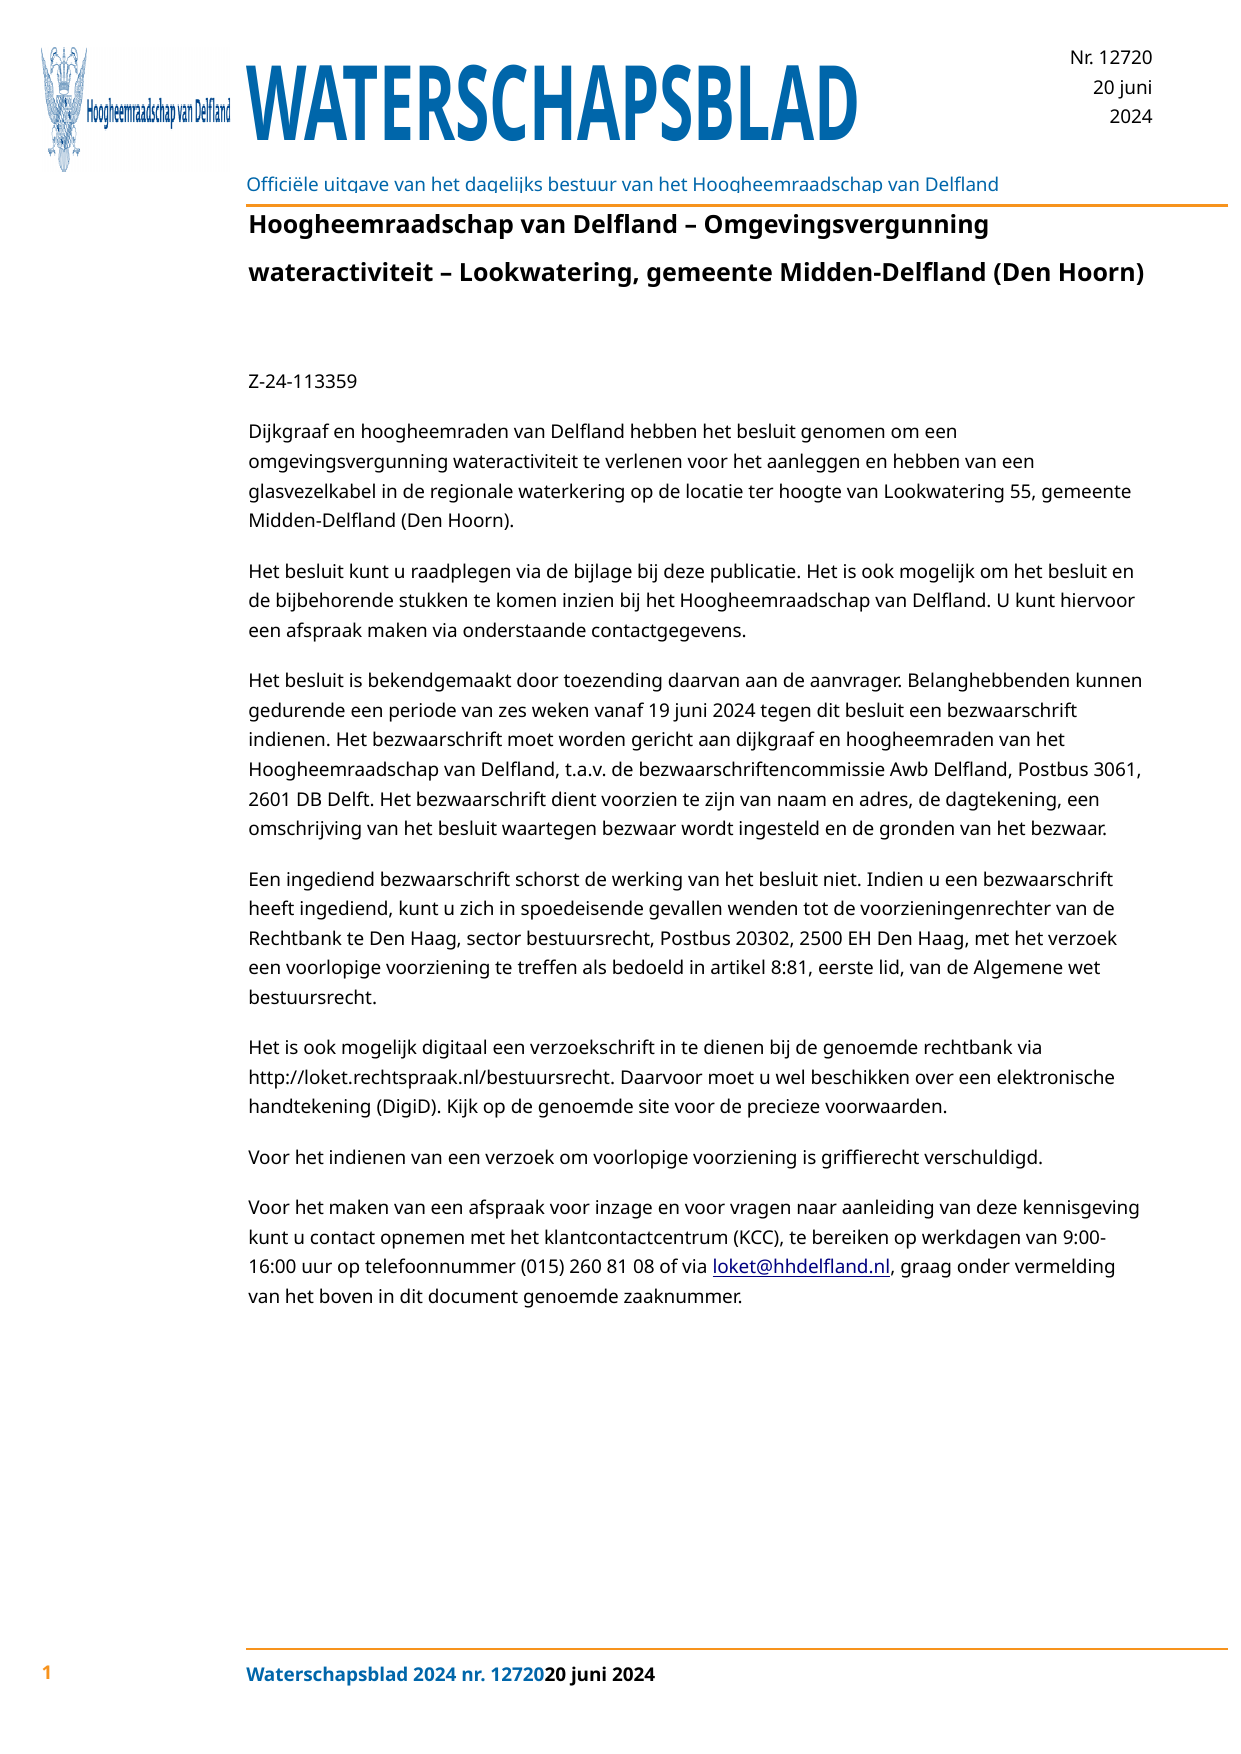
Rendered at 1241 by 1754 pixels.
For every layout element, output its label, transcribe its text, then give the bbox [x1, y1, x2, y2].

text Dijkgraaf en hoogheemraden van Delfland hebben het besluit genomen om een omgevingsvergunning wateractiviteit te verlenen voor het aanleggen en hebben van een glasvezelkabel in de regionale waterkering op de locatie ter hoogte van Lookwatering 55, gemeente Midden-Delfland (Den Hoorn). [248, 419, 1152, 533]
text Voor het maken van een afspraak voor inzage en voor vragen naar aanleiding van deze kennisgeving kunt u contact opnemen met het klantcontactcentrum (KCC), te bereiken op werkdagen van 9:00-16:00 uur op telefoonnummer (015) 260 81 08 of via loket@hhdelfland.nl, graag onder vermelding van het boven in dit document genoemde zaaknummer. [248, 1194, 1152, 1309]
text Een ingediend bezwaarschrift schorst de werking van het besluit niet. Indien u een bezwaarschrift heeft ingediend, kunt u zich in spoedeisende gevallen wenden tot de voorzieningenrechter van de Rechtbank te Den Haag, sector bestuursrecht, Postbus 20302, 2500 EH Den Haag, met het verzoek een voorlopige voorziening te treffen als bedoeld in artikel 8:81, eerste lid, van de Algemene wet bestuursrecht. [248, 866, 1152, 1010]
text Het is ook mogelijk digitaal een verzoekschrift in te dienen bij de genoemde rechtbank via http://loket.rechtspraak.nl/bestuursrecht. Daarvoor moet u wel beschikken over een elektronische handtekening (DigiD). Kijk op de genoemde site voor de precieze voorwaarden. [248, 1034, 1152, 1119]
text Het besluit is bekendgemaakt door toezending daarvan aan de aanvrager. Belanghebbenden kunnen gedurende een periode van zes weken vanaf 19 juni 2024 tegen dit besluit een bezwaarschrift indienen. Het bezwaarschrift moet worden gericht aan dijkgraaf en hoogheemraden van het Hoogheemraadschap van Delfland, t.a.v. de bezwaarschriftencommissie Awb Delfland, Postbus 3061, 2601 DB Delft. Het bezwaarschrift dient voorzien te zijn van naam en adres, de dagtekening, een omschrijving van het besluit waartegen bezwaar wordt ingesteld en de gronden van het bezwaar. [248, 667, 1152, 841]
picture [41, 47, 231, 172]
text Voor het indienen van een verzoek om voorlopige voorziening is griffierecht verschuldigd. [248, 1144, 1152, 1170]
text Z-24-113359 [248, 368, 1152, 394]
text Het besluit kunt u raadplegen via de bijlage bij deze publicatie. Het is ook mogelijk om het besluit en de bijbehorende stukken te komen inzien bij het Hoogheemraadschap van Delfland. U kunt hiervoor een afspraak maken via onderstaande contactgegevens. [248, 558, 1152, 643]
text Hoogheemraadschap van Delfland – Omgevingsvergunning wateractiviteit – Lookwatering, gemeente Midden-Delfland (Den Hoorn) [248, 207, 1152, 288]
